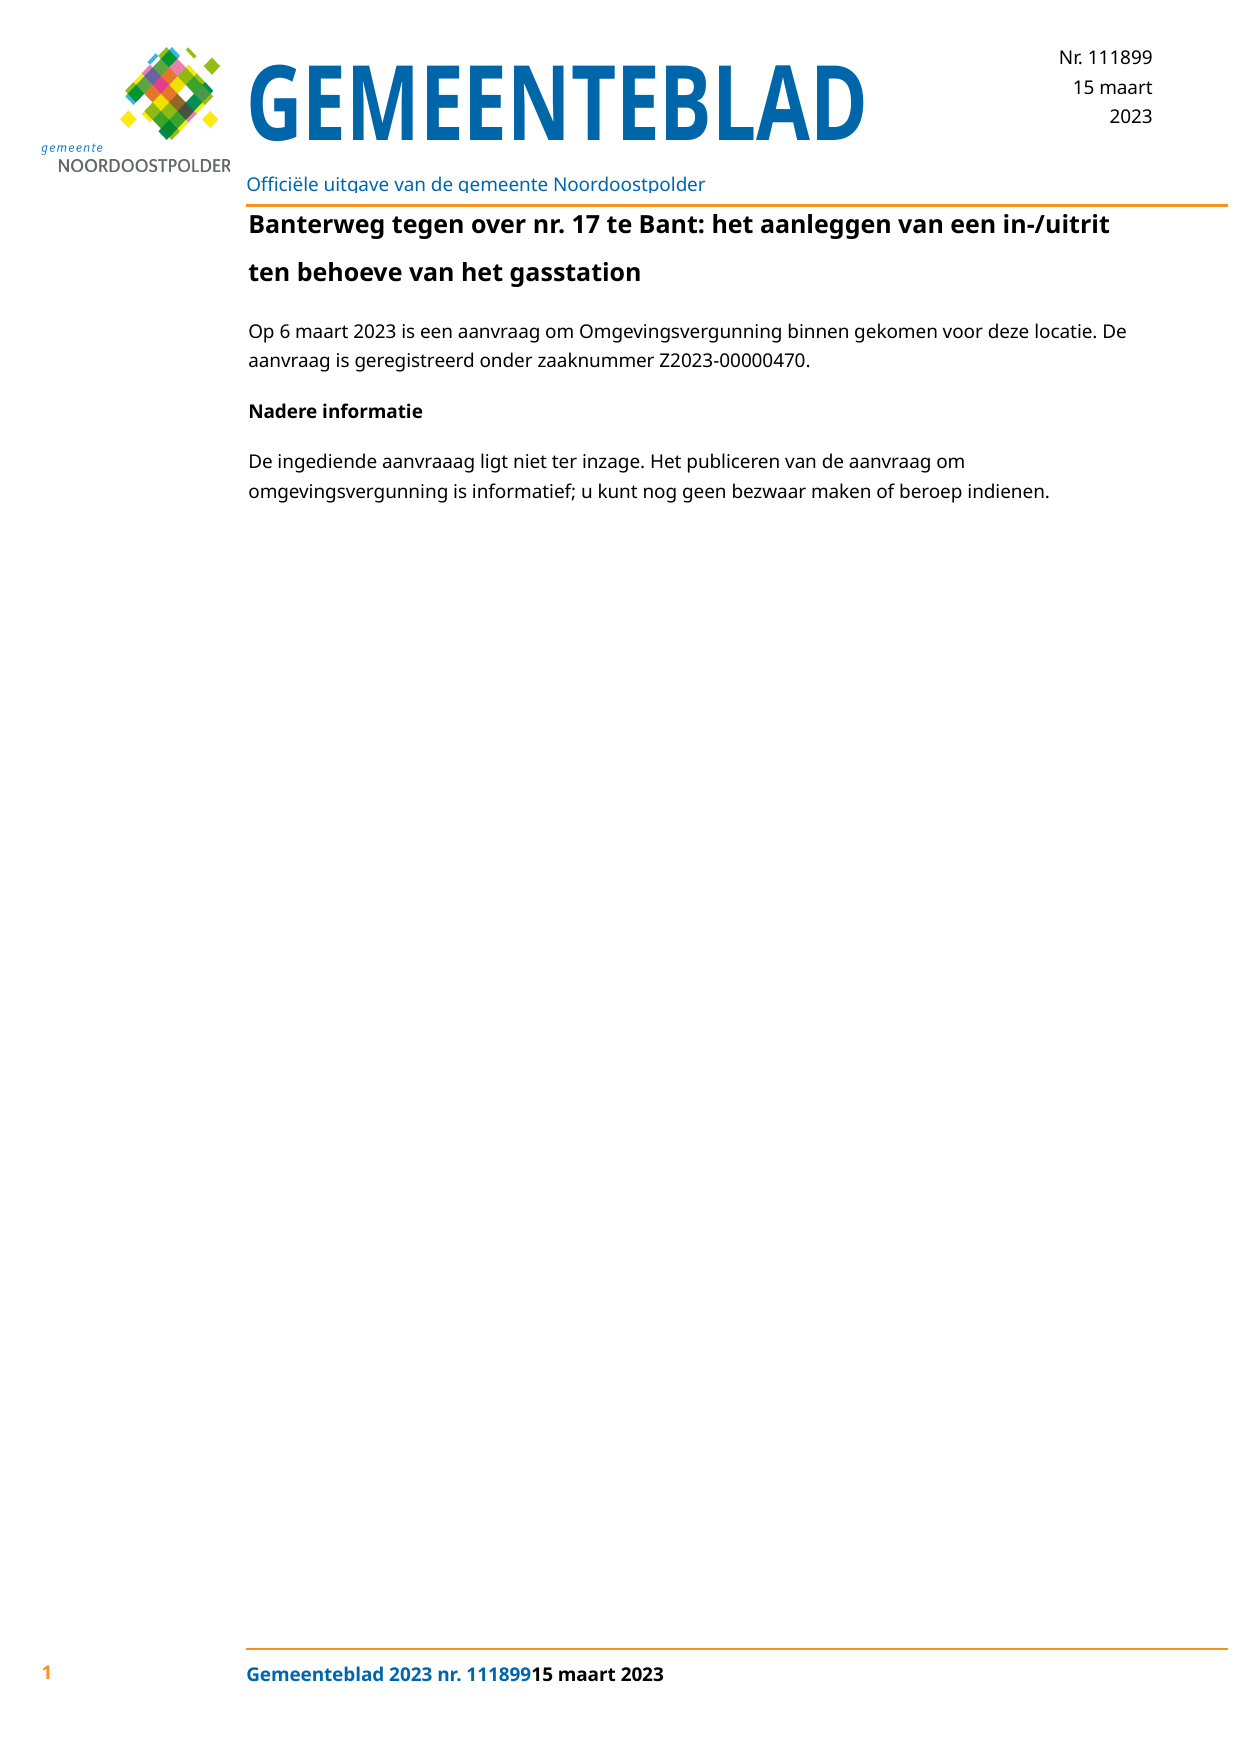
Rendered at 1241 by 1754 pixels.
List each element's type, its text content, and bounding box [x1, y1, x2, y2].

text Nadere informatie [248, 398, 1152, 424]
picture [41, 47, 231, 172]
text Banterweg tegen over nr. 17 te Bant: het aanleggen van een in-/uitrit ten behoeve van het gasstation [248, 207, 1152, 288]
text De ingediende aanvraaag ligt niet ter inzage. Het publiceren van de aanvraag om omgevingsvergunning is informatief; u kunt nog geen bezwaar maken of beroep indienen. [248, 448, 1152, 504]
text Op 6 maart 2023 is een aanvraag om Omgevingsvergunning binnen gekomen voor deze locatie. De aanvraag is geregistreerd onder zaaknummer Z2023-00000470. [248, 318, 1152, 373]
